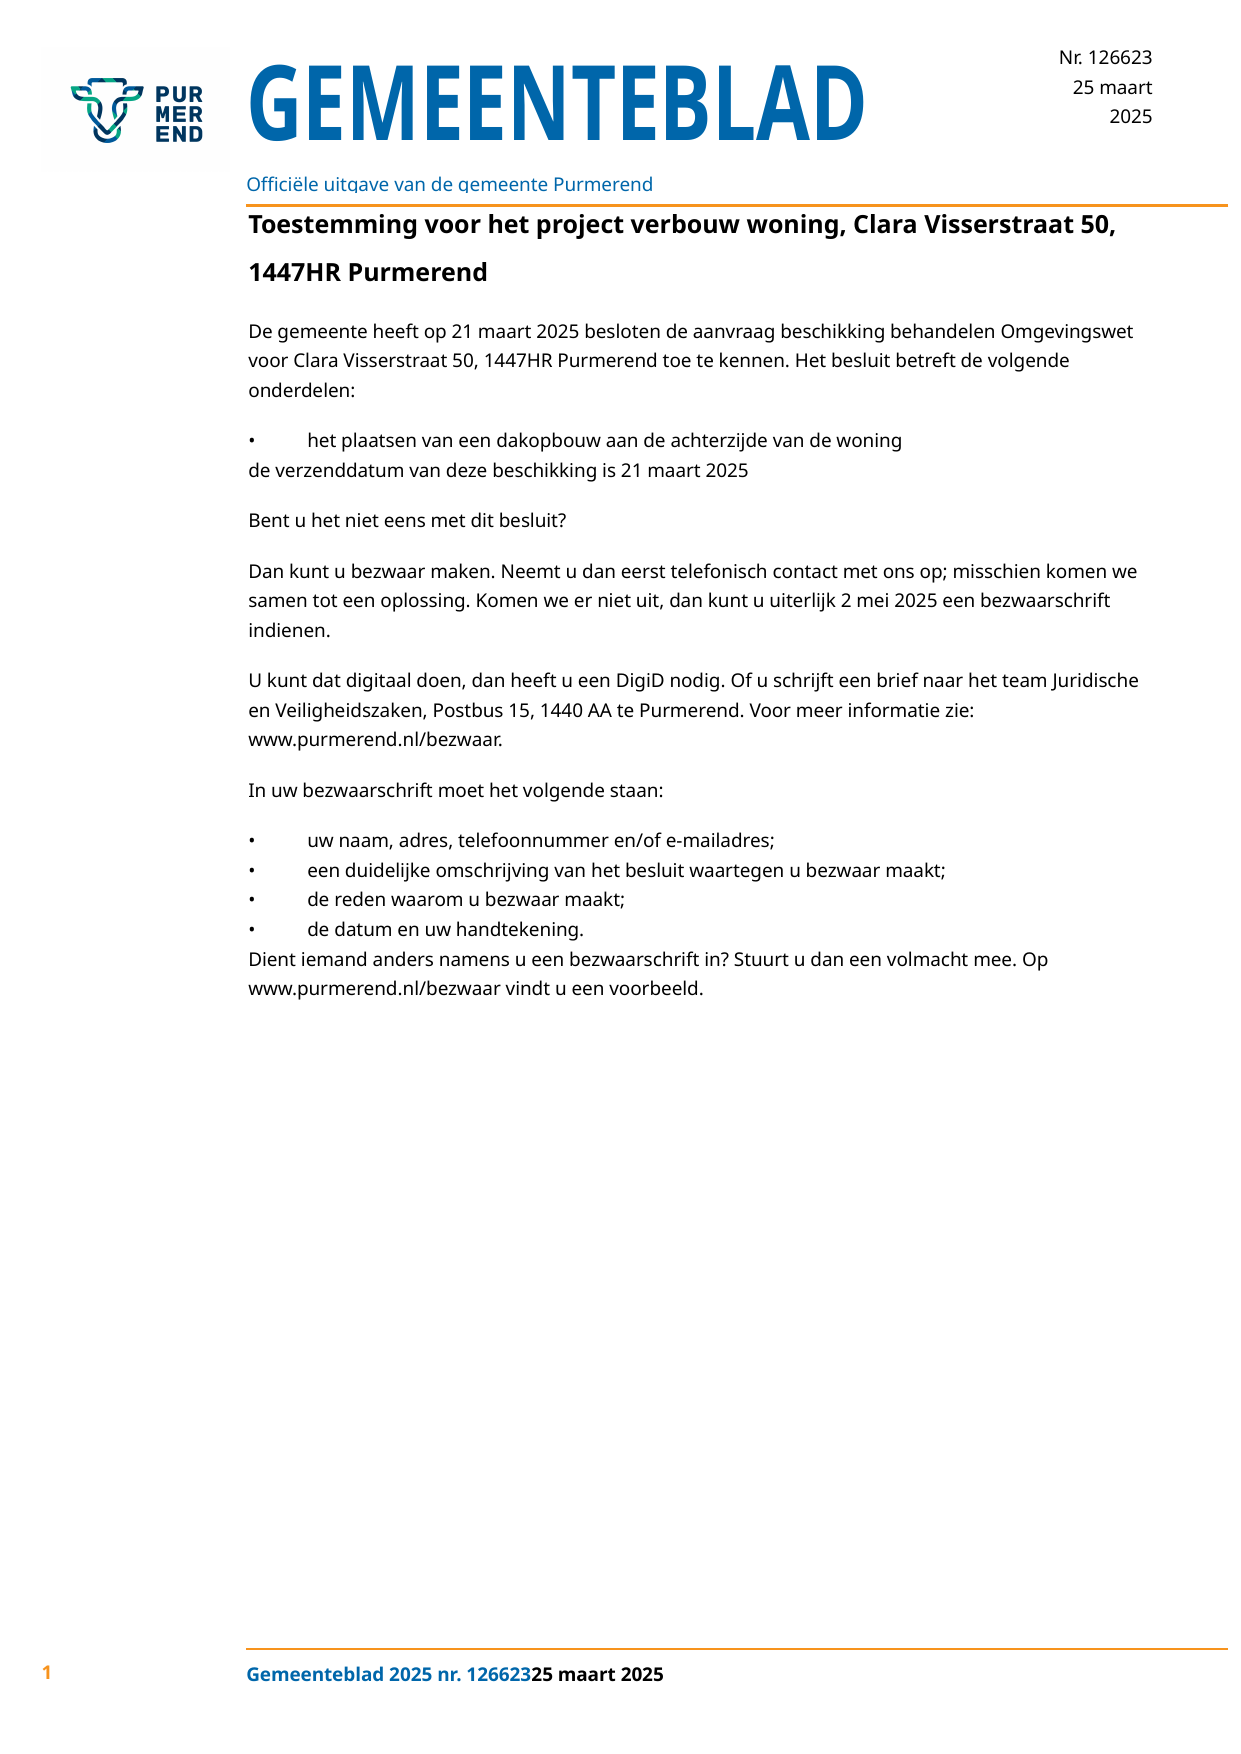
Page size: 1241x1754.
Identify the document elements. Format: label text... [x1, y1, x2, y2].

text Dient iemand anders namens u een bezwaarschrift in? Stuurt u dan een volmacht mee. Op www.purmerend.nl/bezwaar vindt u een voorbeeld. [248, 946, 1152, 1001]
text de verzenddatum van deze beschikking is 21 maart 2025 [248, 457, 1152, 483]
list de reden waarom u bezwaar maakt; [248, 887, 1152, 912]
text Dan kunt u bezwaar maken. Neemt u dan eerst telefonisch contact met ons op; misschien komen we samen tot een oplossing. Komen we er niet uit, dan kunt u uiterlijk 2 mei 2025 een bezwaarschrift indienen. [248, 558, 1152, 643]
text U kunt dat digitaal doen, dan heeft u een DigiD nodig. Of u schrijft een brief naar het team Juridische en Veiligheidszaken, Postbus 15, 1440 AA te Purmerend. Voor meer informatie zie: www.purmerend.nl/bezwaar. [248, 667, 1152, 752]
text De gemeente heeft op 21 maart 2025 besloten de aanvraag beschikking behandelen Omgevingswet voor Clara Visserstraat 50, 1447HR Purmerend toe te kennen. Het besluit betreft de volgende onderdelen: [248, 318, 1152, 403]
text Toestemming voor het project verbouw woning, Clara Visserstraat 50, 1447HR Purmerend [248, 207, 1152, 288]
list uw naam, adres, telefoonnummer en/of e-mailadres; [248, 827, 1152, 853]
list de datum en uw handtekening. [248, 916, 1152, 942]
picture [41, 47, 231, 172]
text In uw bezwaarschrift moet het volgende staan: [248, 777, 1152, 803]
text Bent u het niet eens met dit besluit? [248, 507, 1152, 533]
list het plaatsen van een dakopbouw aan de achterzijde van de woning [248, 427, 1152, 453]
list een duidelijke omschrijving van het besluit waartegen u bezwaar maakt; [248, 857, 1152, 883]
